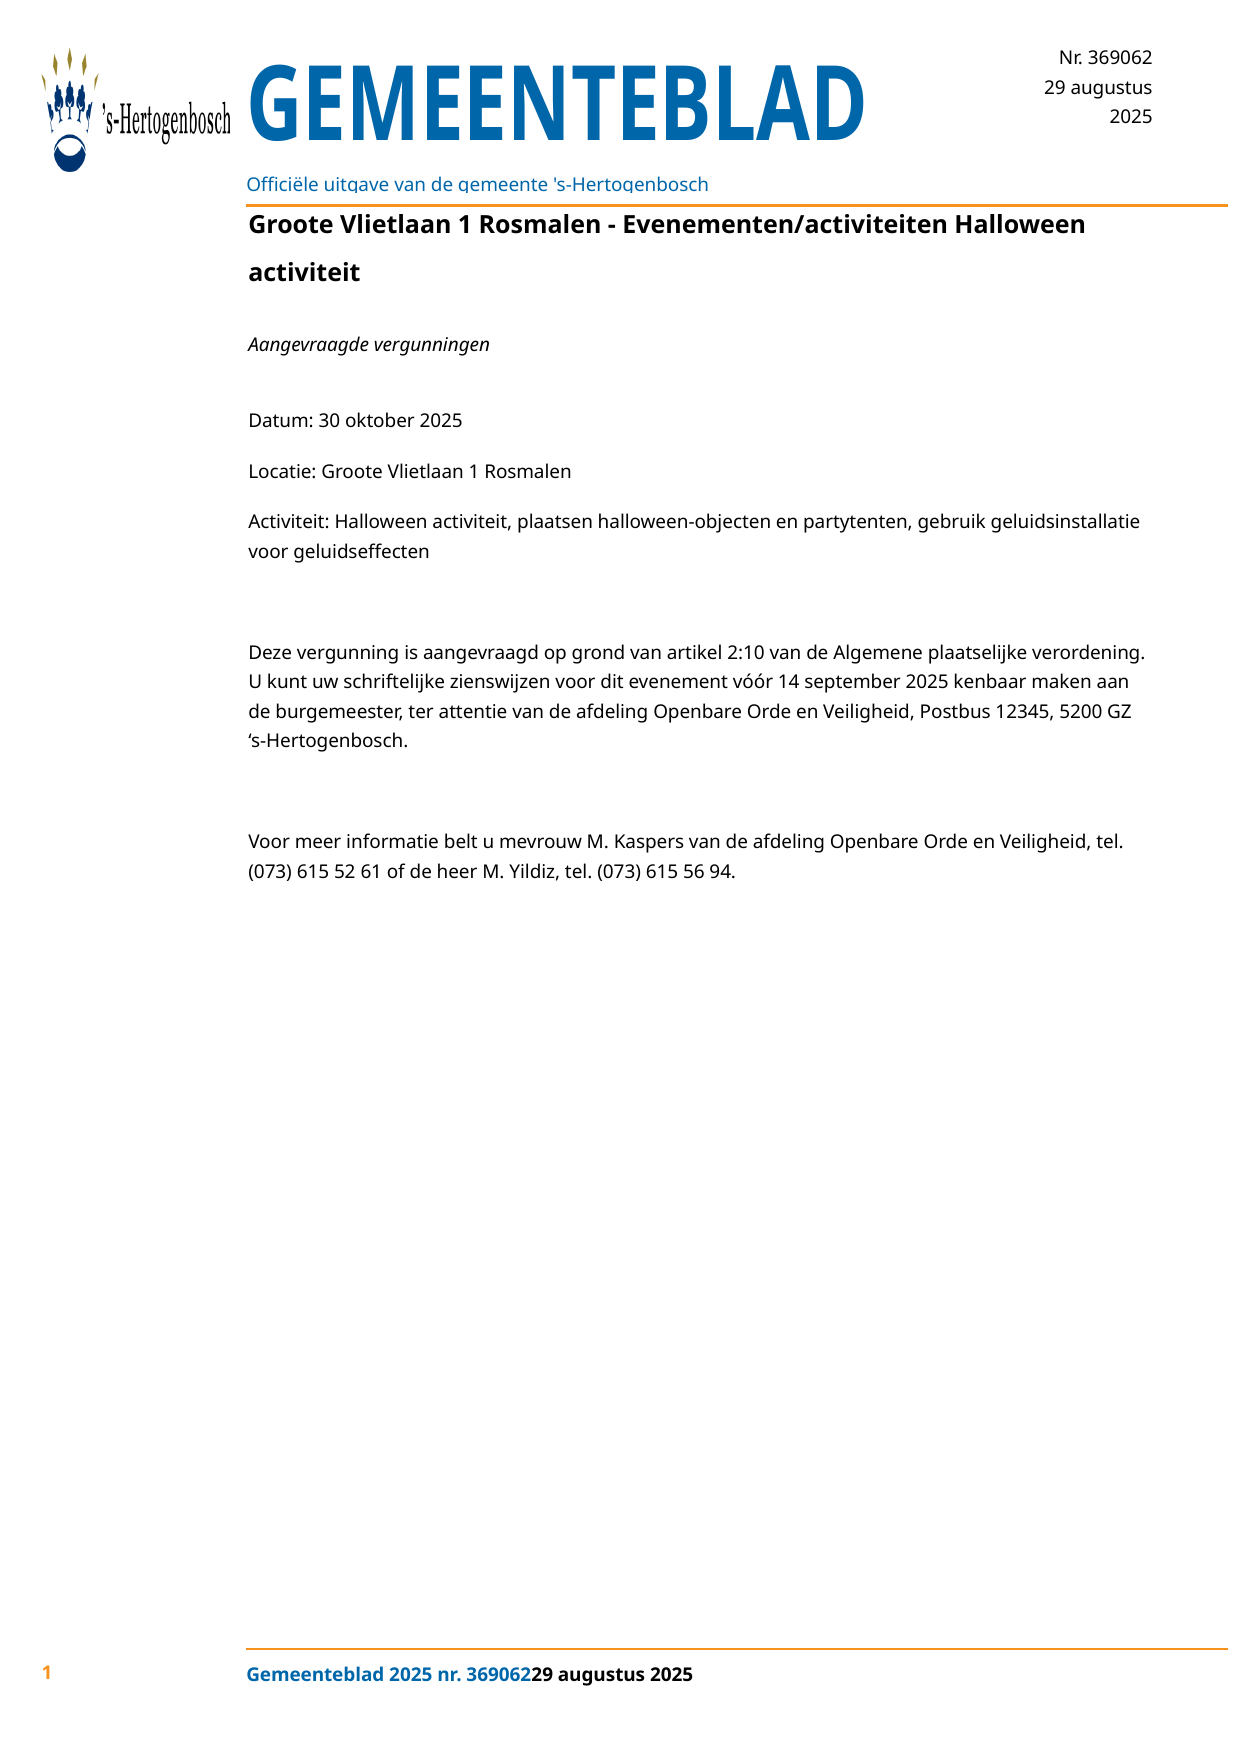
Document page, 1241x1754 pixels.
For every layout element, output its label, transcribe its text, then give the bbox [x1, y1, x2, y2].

text Activiteit: Halloween activiteit, plaatsen halloween-objecten en partytenten, gebruik geluidsinstallatie voor geluidseffecten [248, 508, 1152, 564]
text Aangevraagde vergunningen [248, 331, 1152, 357]
picture [41, 47, 231, 172]
text Datum: 30 oktober 2025 [248, 408, 1152, 433]
text Groote Vlietlaan 1 Rosmalen - Evenementen/activiteiten Halloween activiteit [248, 207, 1152, 288]
text Deze vergunning is aangevraagd op grond van artikel 2:10 van de Algemene plaatselijke verordening. U kunt uw schriftelijke zienswijzen voor dit evenement vóór 14 september 2025 kenbaar maken aan de burgemeester, ter attentie van de afdeling Openbare Orde en Veiligheid, Postbus 12345, 5200 GZ ‘s-Hertogenbosch. [248, 639, 1152, 753]
text Voor meer informatie belt u mevrouw M. Kaspers van de afdeling Openbare Orde en Veiligheid, tel. (073) 615 52 61 of de heer M. Yildiz, tel. (073) 615 56 94. [248, 828, 1152, 884]
text Locatie: Groote Vlietlaan 1 Rosmalen [248, 458, 1152, 484]
